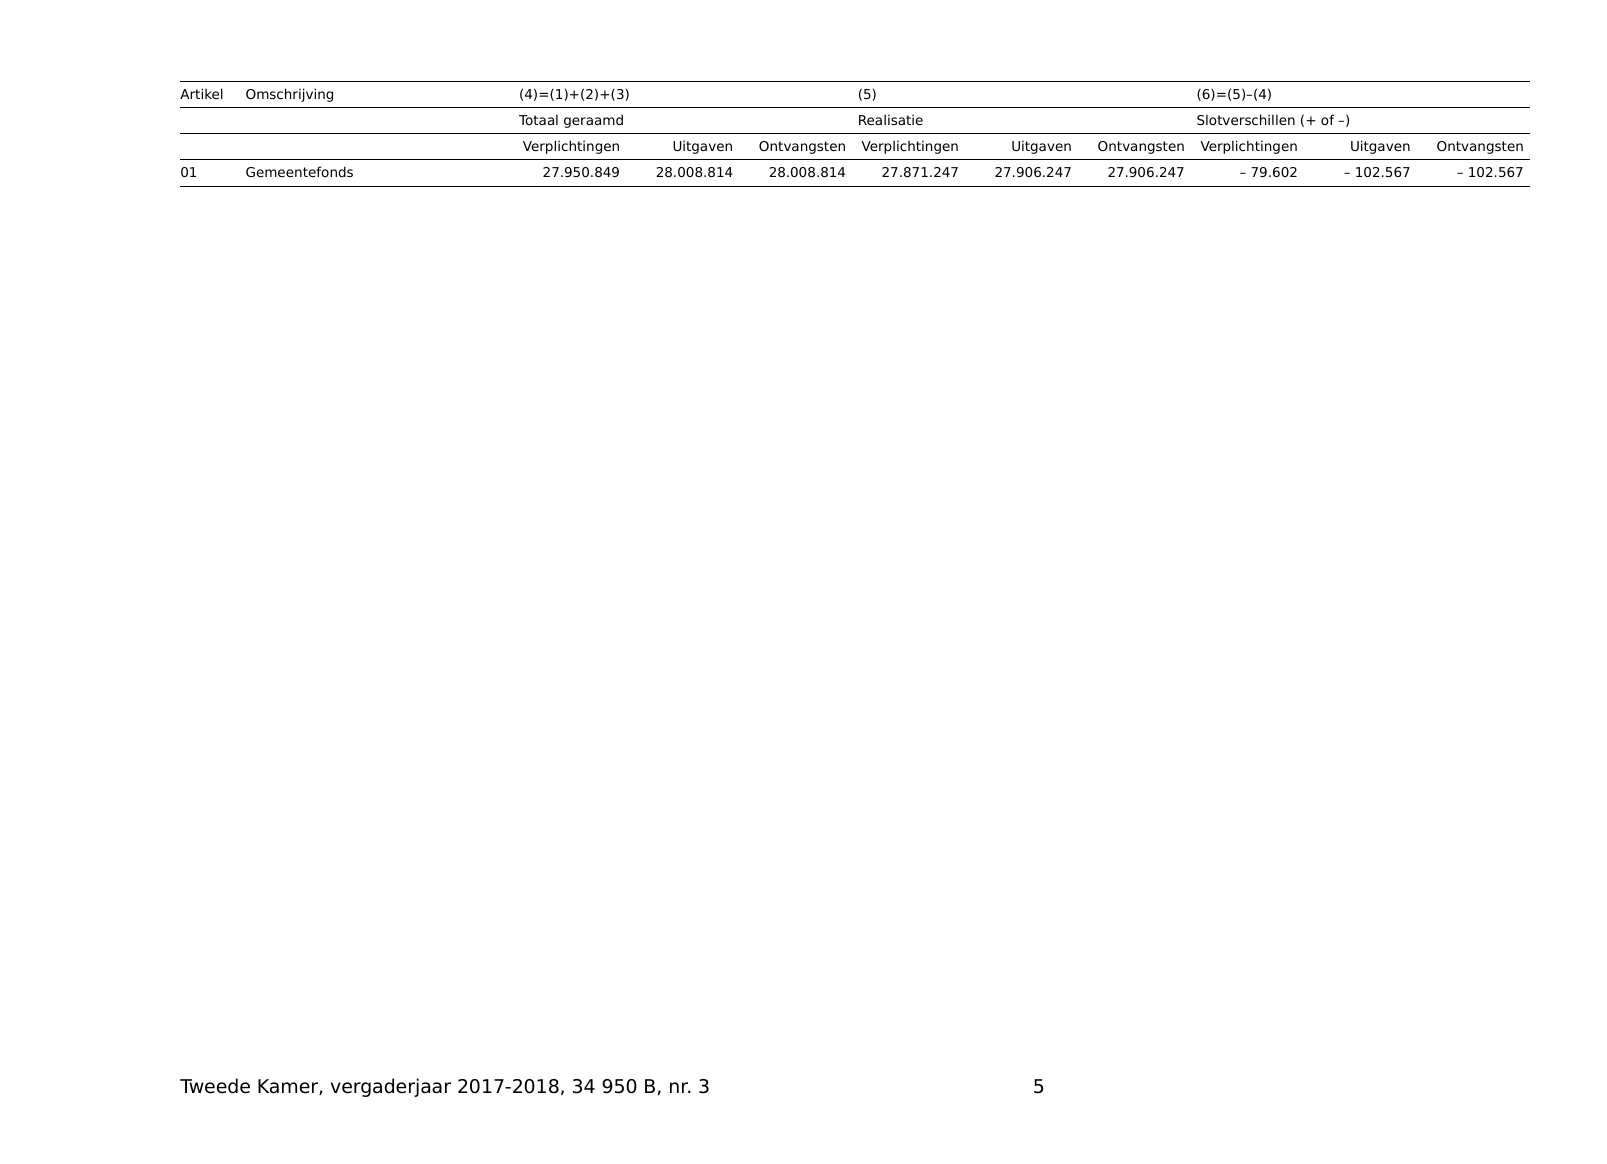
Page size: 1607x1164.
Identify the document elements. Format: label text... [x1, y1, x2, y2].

table_cell 27.950.849 [513, 160, 626, 186]
table_header (6)=(5)–(4) [1191, 82, 1529, 107]
table_cell Uitgaven [1304, 134, 1416, 159]
table_cell Gemeentefonds [240, 160, 513, 186]
table_cell Verplichtingen [1191, 134, 1303, 159]
table_cell [240, 108, 513, 133]
table_cell – 102.567 [1416, 160, 1529, 186]
table_cell Verplichtingen [513, 134, 626, 159]
table_cell 28.008.814 [739, 160, 852, 186]
table_cell Ontvangsten [1078, 134, 1191, 159]
table_cell 27.871.247 [852, 160, 965, 186]
table_cell Slotverschillen (+ of –) [1191, 108, 1529, 133]
table_cell 28.008.814 [626, 160, 739, 186]
table_header Omschrijving [240, 82, 513, 107]
table_cell 27.906.247 [1078, 160, 1191, 186]
table_cell Uitgaven [626, 134, 739, 159]
table_header Artikel [180, 82, 239, 107]
table_cell 27.906.247 [965, 160, 1078, 186]
table_cell Ontvangsten [1416, 134, 1529, 159]
table_cell Uitgaven [965, 134, 1078, 159]
table_cell Totaal geraamd [513, 108, 852, 133]
table_cell [180, 134, 239, 159]
table_header (5) [852, 82, 1191, 107]
table_cell 01 [180, 160, 239, 186]
table_cell [240, 134, 513, 159]
table_cell [180, 108, 239, 133]
table_cell Verplichtingen [852, 134, 965, 159]
table_cell – 102.567 [1304, 160, 1416, 186]
table_header (4)=(1)+(2)+(3) [513, 82, 852, 107]
table_cell Realisatie [852, 108, 1191, 133]
table_cell Ontvangsten [739, 134, 852, 159]
table_cell – 79.602 [1191, 160, 1303, 186]
